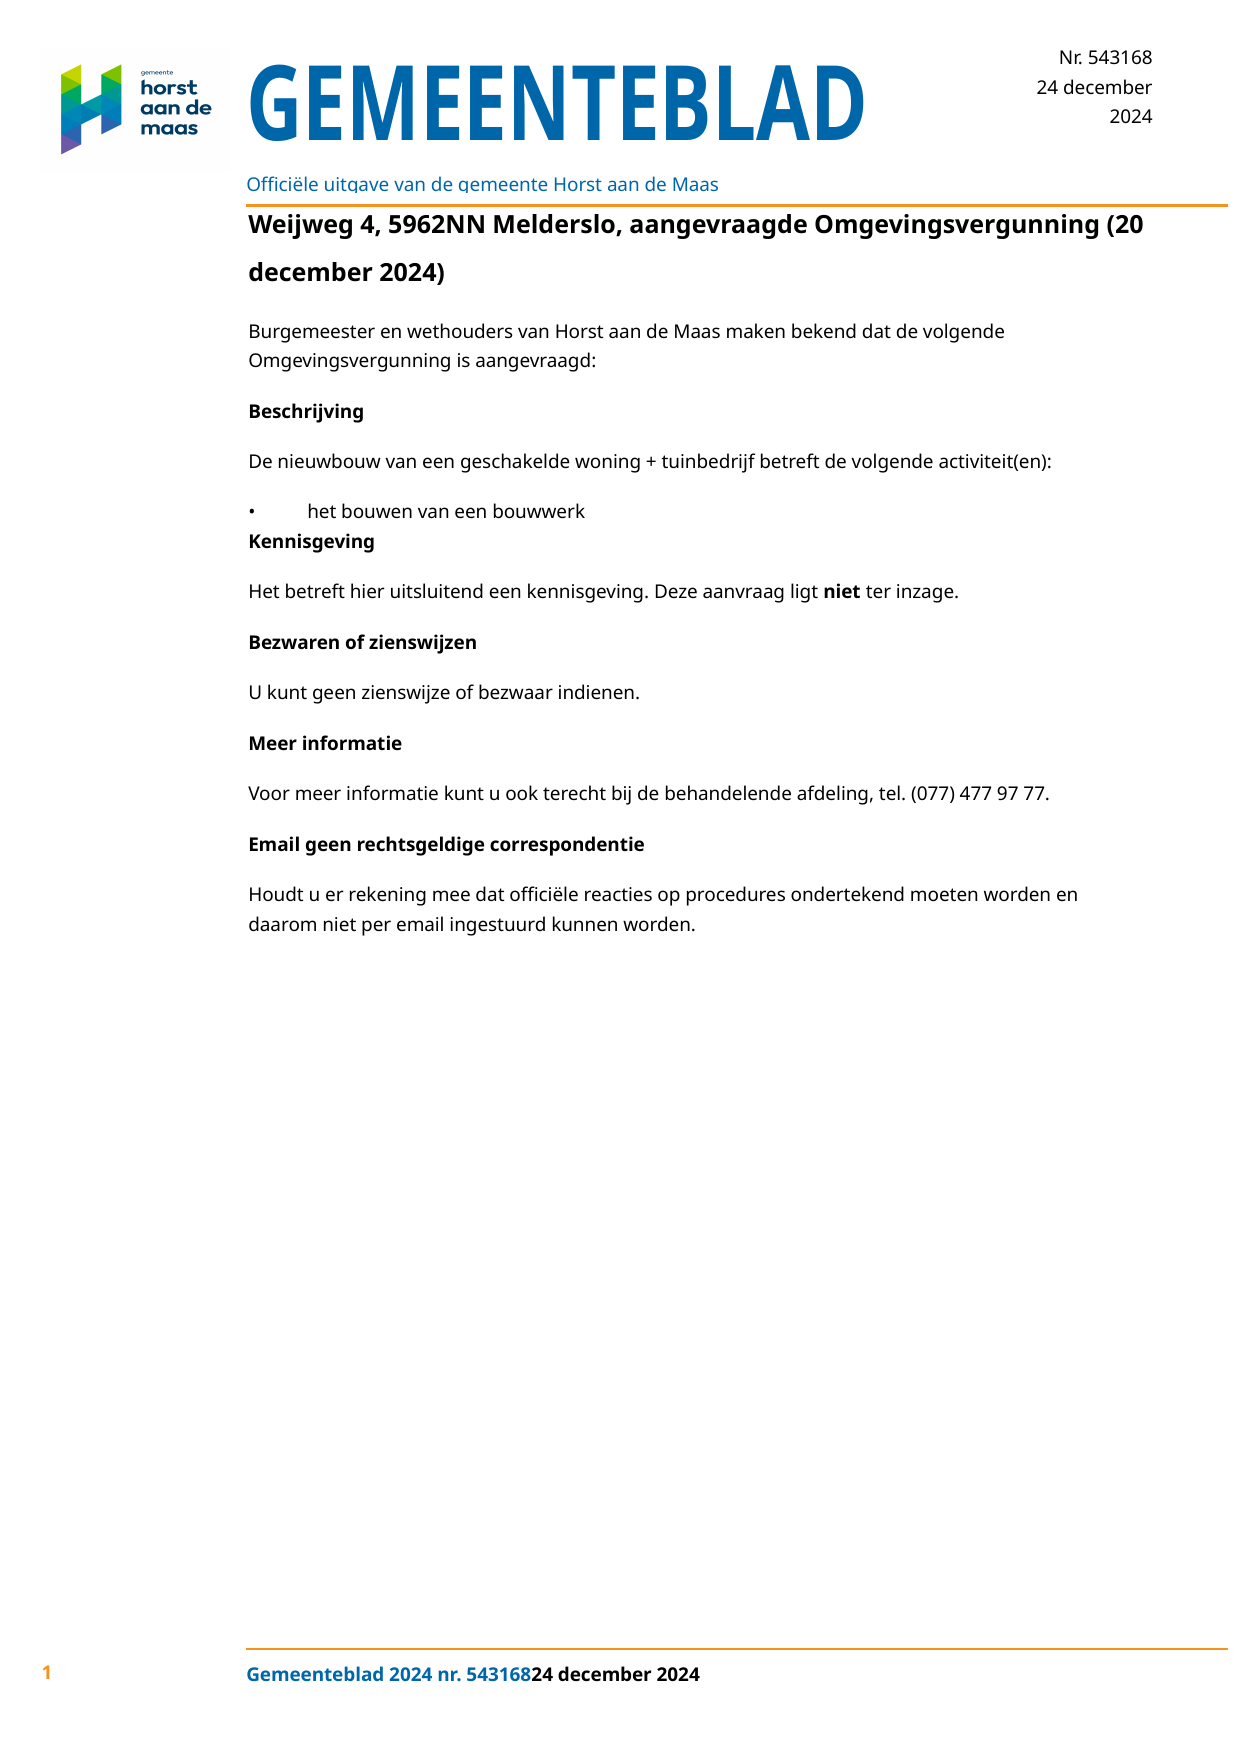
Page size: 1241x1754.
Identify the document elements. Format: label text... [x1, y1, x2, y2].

text Weijweg 4, 5962NN Melderslo, aangevraagde Omgevingsvergunning (20 december 2024) [248, 207, 1152, 288]
text Houdt u er rekening mee dat officiële reacties op procedures ondertekend moeten worden en daarom niet per email ingestuurd kunnen worden. [248, 881, 1152, 937]
text Kennisgeving [248, 528, 1152, 554]
text Bezwaren of zienswijzen [248, 629, 1152, 655]
text Het betreft hier uitsluitend een kennisgeving. Deze aanvraag ligt niet ter inzage. [248, 579, 1152, 604]
text Email geen rechtsgeldige correspondentie [248, 831, 1152, 857]
picture [41, 47, 231, 172]
text Burgemeester en wethouders van Horst aan de Maas maken bekend dat de volgende Omgevingsvergunning is aangevraagd: [248, 318, 1152, 373]
text De nieuwbouw van een geschakelde woning + tuinbedrijf betreft de volgende activiteit(en): [248, 448, 1152, 474]
text U kunt geen zienswijze of bezwaar indienen. [248, 679, 1152, 705]
list het bouwen van een bouwwerk [248, 499, 1152, 524]
text Meer informatie [248, 730, 1152, 756]
text Beschrijving [248, 398, 1152, 424]
text Voor meer informatie kunt u ook terecht bij de behandelende afdeling, tel. (077) 477 97 77. [248, 780, 1152, 806]
